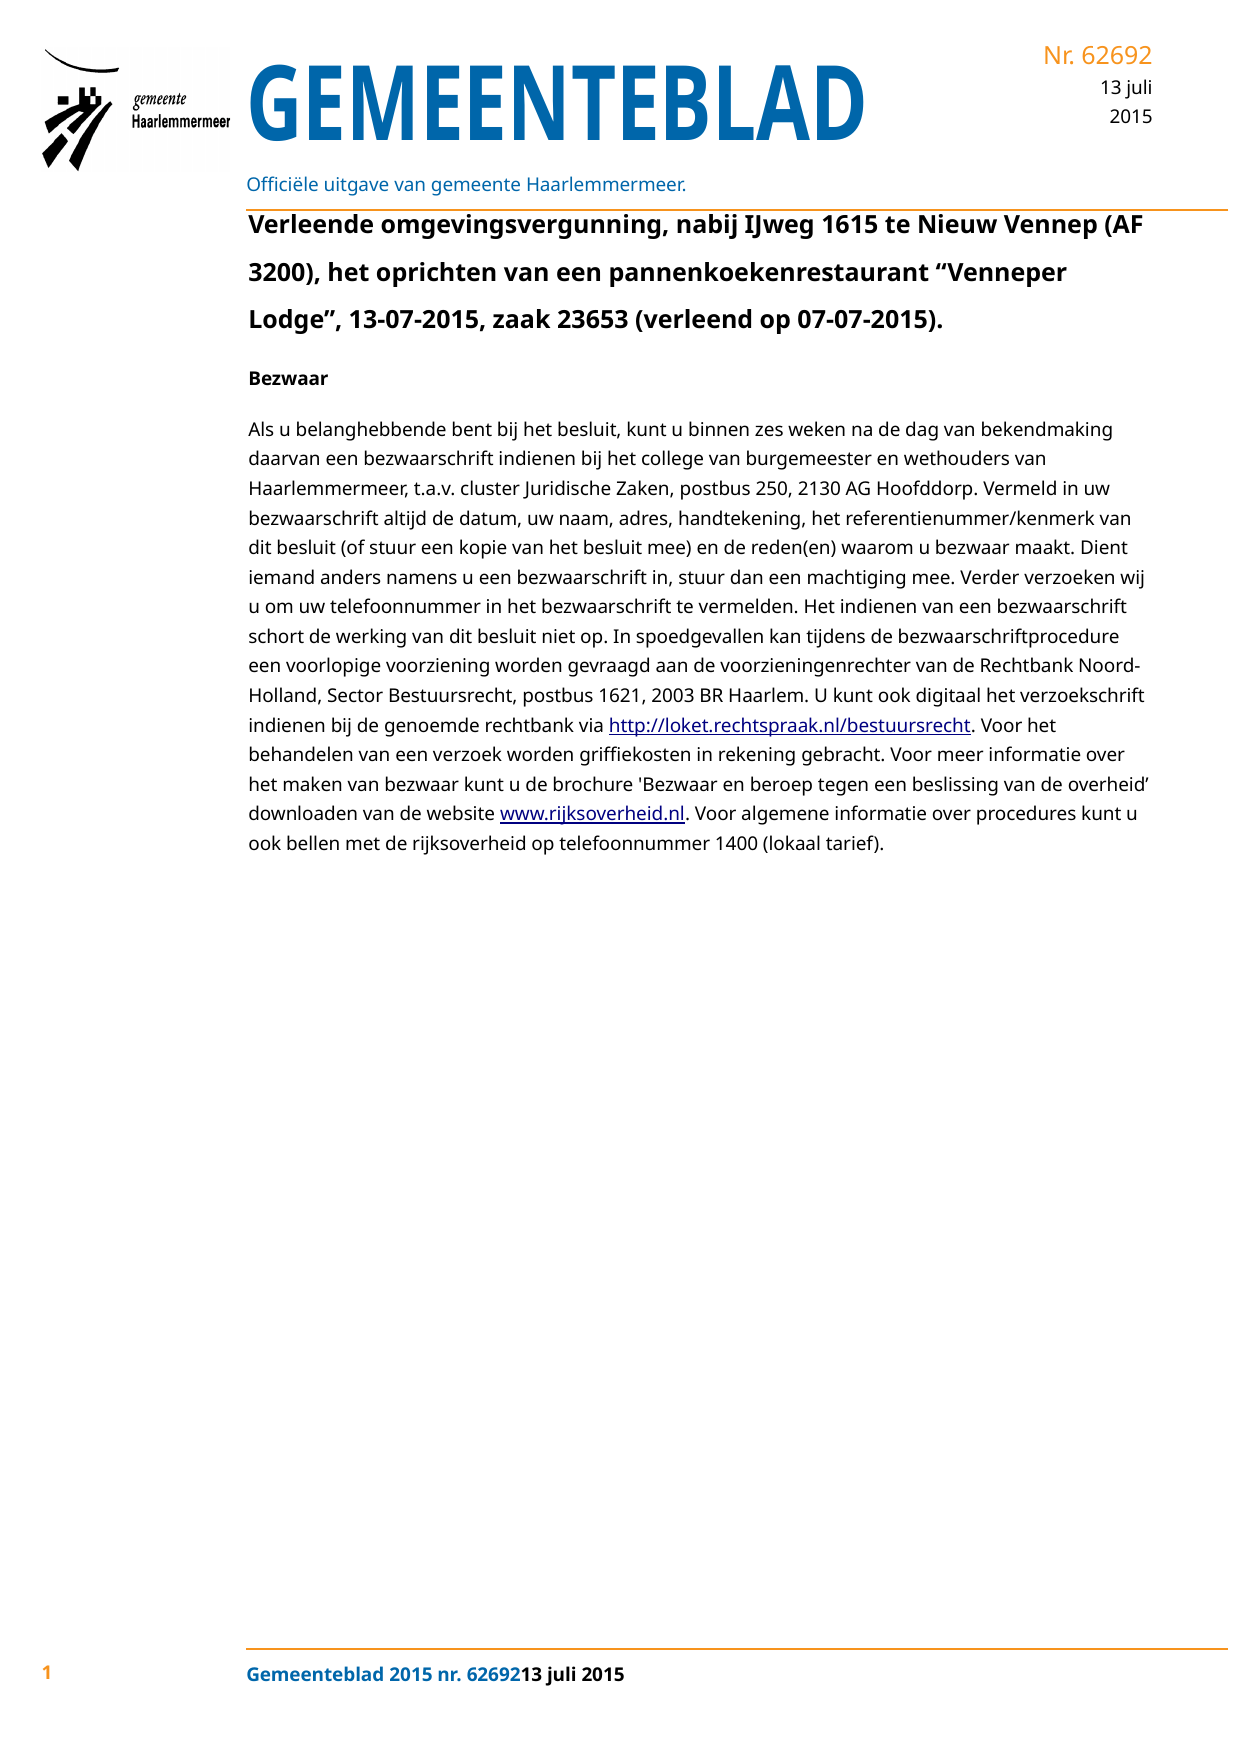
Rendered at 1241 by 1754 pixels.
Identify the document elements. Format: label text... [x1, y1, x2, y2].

text Verleende omgevingsvergunning, nabij IJweg 1615 te Nieuw Vennep (AF 3200), het oprichten van een pannenkoekenrestaurant “Venneper Lodge”, 13-07-2015, zaak 23653 (verleend op 07-07-2015). [248, 211, 1152, 336]
text Bezwaar [248, 366, 1152, 391]
picture [41, 47, 231, 172]
text Als u belanghebbende bent bij het besluit, kunt u binnen zes weken na de dag van bekendmaking daarvan een bezwaarschrift indienen bij het college van burgemeester en wethouders van Haarlemmermeer, t.a.v. cluster Juridische Zaken, postbus 250, 2130 AG Hoofddorp. Vermeld in uw bezwaarschrift altijd de datum, uw naam, adres, handtekening, het referentienummer/kenmerk van dit besluit (of stuur een kopie van het besluit mee) en de reden(en) waarom u bezwaar maakt. Dient iemand anders namens u een bezwaarschrift in, stuur dan een machtiging mee. Verder verzoeken wij u om uw telefoonnummer in het bezwaarschrift te vermelden. Het indienen van een bezwaarschrift schort de werking van dit besluit niet op. In spoedgevallen kan tijdens de bezwaarschriftprocedure een voorlopige voorziening worden gevraagd aan de voorzieningenrechter van de Rechtbank Noord-Holland, Sector Bestuursrecht, postbus 1621, 2003 BR Haarlem. U kunt ook digitaal het verzoekschrift indienen bij de genoemde rechtbank via http://loket.rechtspraak.nl/bestuursrecht. Voor het behandelen van een verzoek worden griffiekosten in rekening gebracht. Voor meer informatie over het maken van bezwaar kunt u de brochure 'Bezwaar en beroep tegen een beslissing van de overheid’ downloaden van de website www.rijksoverheid.nl. Voor algemene informatie over procedures kunt u ook bellen met de rijksoverheid op telefoonnummer 1400 (lokaal tarief). [248, 416, 1152, 856]
